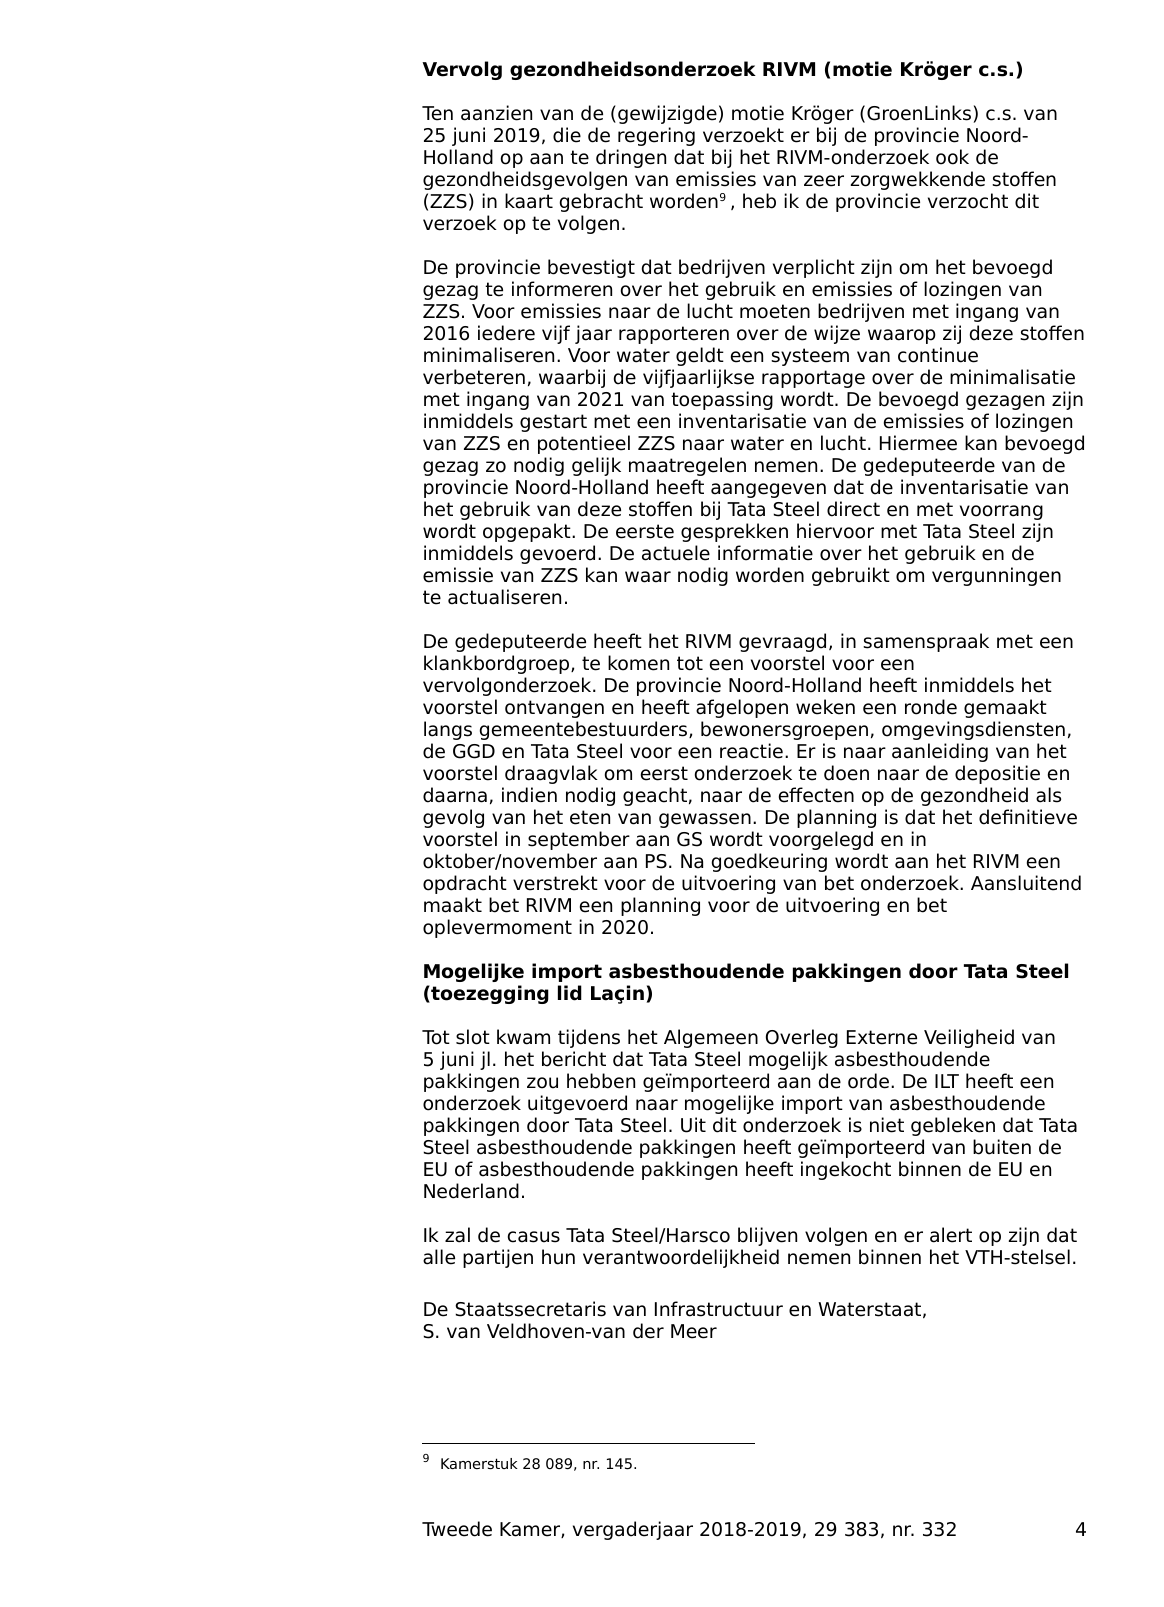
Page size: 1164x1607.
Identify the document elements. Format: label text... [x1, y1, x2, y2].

subtitle Vervolg gezondheidsonderzoek RIVM (motie Kröger c.s.) [422, 59, 1087, 81]
text Kamerstuk 28 089, nr. 145. [422, 1452, 1087, 1474]
text Tot slot kwam tijdens het Algemeen Overleg Externe Veiligheid van 5 juni jl. het bericht dat Tata Steel mogelijk asbesthoudende pakkingen zou hebben geïmporteerd aan de orde. De ILT heeft een onderzoek uitgevoerd naar mogelijke import van asbesthoudende pakkingen door Tata Steel. Uit dit onderzoek is niet gebleken dat Tata Steel asbesthoudende pakkingen heeft geïmporteerd van buiten de EU of asbesthoudende pakkingen heeft ingekocht binnen de EU en Nederland. [422, 1027, 1087, 1203]
text Ik zal de casus Tata Steel/Harsco blijven volgen en er alert op zijn dat alle partijen hun verantwoordelijkheid nemen binnen het VTH-stelsel. [422, 1225, 1087, 1269]
text Ten aanzien van de (gewijzigde) motie Kröger (GroenLinks) c.s. van 25 juni 2019, die de regering verzoekt er bij de provincie Noord-Holland op aan te dringen dat bij het RIVM-onderzoek ook de gezondheidsgevolgen van emissies van zeer zorgwekkende stoffen (ZZS) in kaart gebracht worden, heb ik de provincie verzocht dit verzoek op te volgen. [422, 103, 1087, 235]
text De Staatssecretaris van Infrastructuur en Waterstaat, S. van Veldhoven-van der Meer [422, 1299, 1087, 1343]
text De gedeputeerde heeft het RIVM gevraagd, in samenspraak met een klankbordgroep, te komen tot een voorstel voor een vervolgonderzoek. De provincie Noord-Holland heeft inmiddels het voorstel ontvangen en heeft afgelopen weken een ronde gemaakt langs gemeentebestuurders, bewonersgroepen, omgevingsdiensten, de GGD en Tata Steel voor een reactie. Er is naar aanleiding van het voorstel draagvlak om eerst onderzoek te doen naar de depositie en daarna, indien nodig geacht, naar de effecten op de gezondheid als gevolg van het eten van gewassen. De planning is dat het definitieve voorstel in september aan GS wordt voorgelegd en in oktober/november aan PS. Na goedkeuring wordt aan het RIVM een opdracht verstrekt voor de uitvoering van bet onderzoek. Aansluitend maakt bet RIVM een planning voor de uitvoering en bet oplevermoment in 2020. [422, 631, 1087, 939]
subtitle Mogelijke import asbesthoudende pakkingen door Tata Steel (toezegging lid Laçin) [422, 961, 1087, 1005]
text De provincie bevestigt dat bedrijven verplicht zijn om het bevoegd gezag te informeren over het gebruik en emissies of lozingen van ZZS. Voor emissies naar de lucht moeten bedrijven met ingang van 2016 iedere vijf jaar rapporteren over de wijze waarop zij deze stoffen minimaliseren. Voor water geldt een systeem van continue verbeteren, waarbij de vijfjaarlijkse rapportage over de minimalisatie met ingang van 2021 van toepassing wordt. De bevoegd gezagen zijn inmiddels gestart met een inventarisatie van de emissies of lozingen van ZZS en potentieel ZZS naar water en lucht. Hiermee kan bevoegd gezag zo nodig gelijk maatregelen nemen. De gedeputeerde van de provincie Noord-Holland heeft aangegeven dat de inventarisatie van het gebruik van deze stoffen bij Tata Steel direct en met voorrang wordt opgepakt. De eerste gesprekken hiervoor met Tata Steel zijn inmiddels gevoerd. De actuele informatie over het gebruik en de emissie van ZZS kan waar nodig worden gebruikt om vergunningen te actualiseren. [422, 257, 1087, 609]
